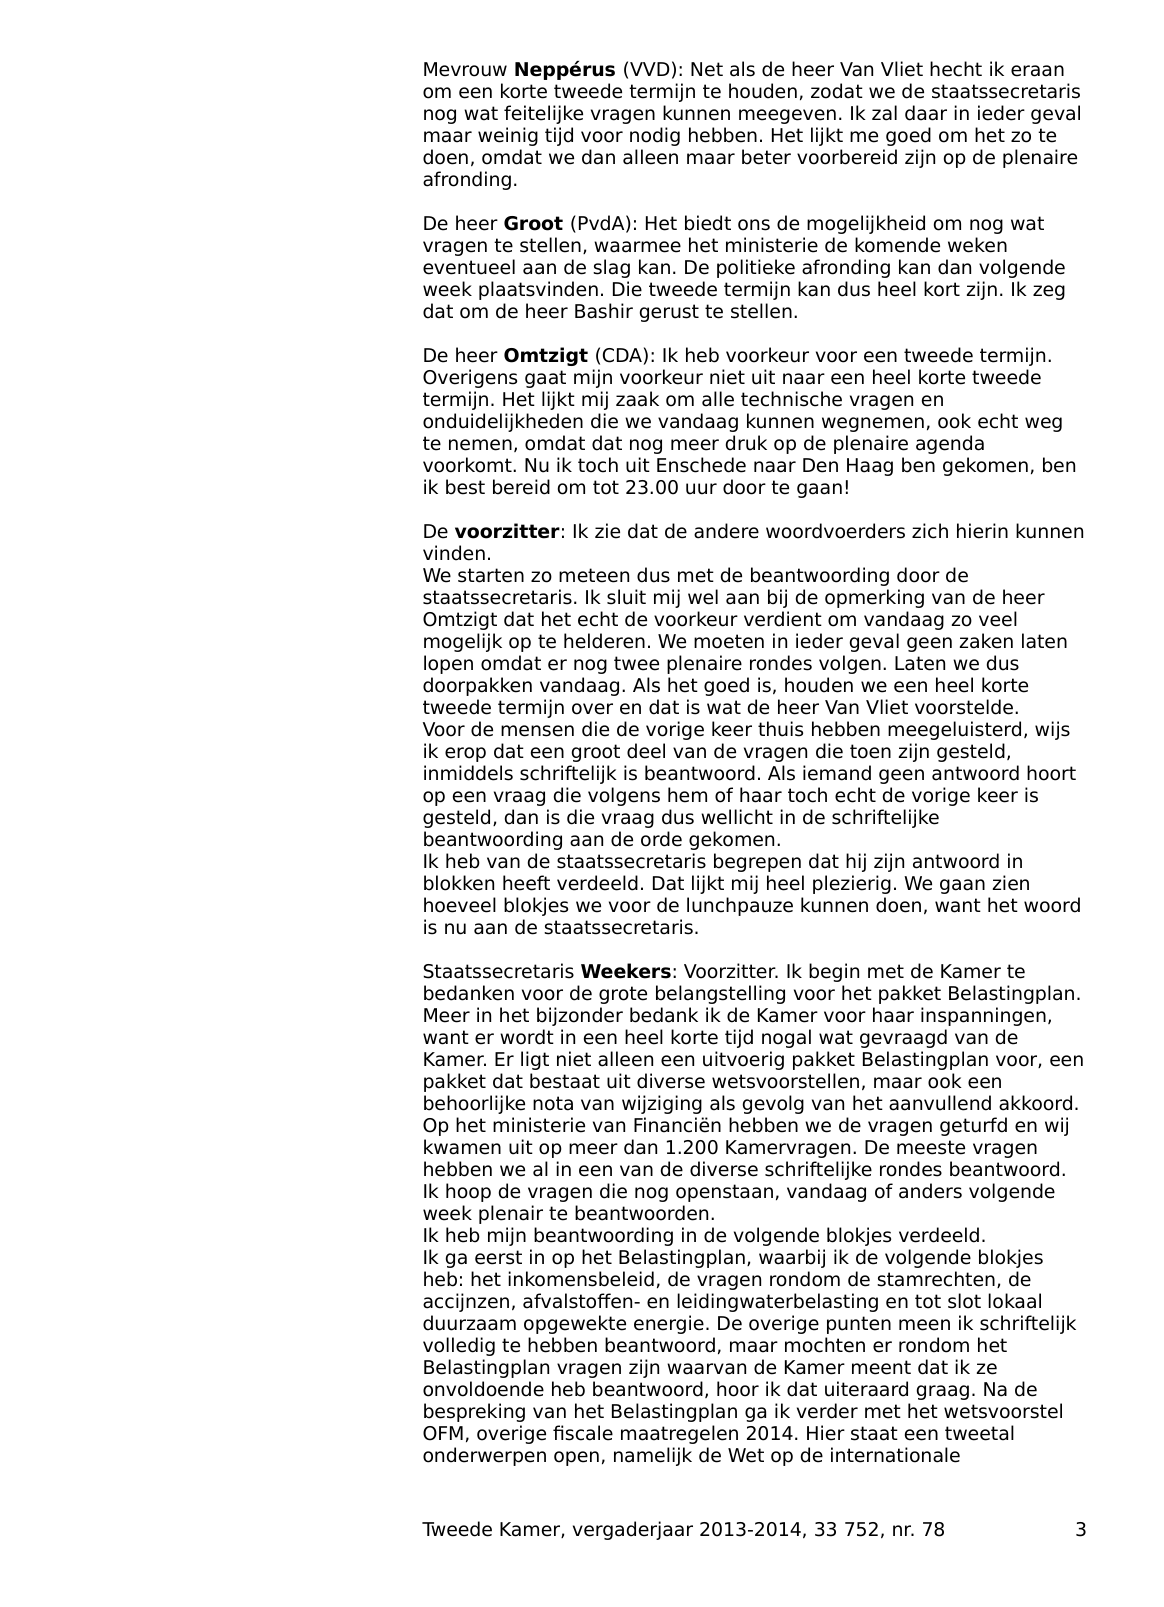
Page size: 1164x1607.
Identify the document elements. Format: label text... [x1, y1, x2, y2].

text Staatssecretaris Weekers: Voorzitter. Ik begin met de Kamer te bedanken voor de grote belangstelling voor het pakket Belastingplan. Meer in het bijzonder bedank ik de Kamer voor haar inspanningen, want er wordt in een heel korte tijd nogal wat gevraagd van de Kamer. Er ligt niet alleen een uitvoerig pakket Belastingplan voor, een pakket dat bestaat uit diverse wetsvoorstellen, maar ook een behoorlijke nota van wijziging als gevolg van het aanvullend akkoord. Op het ministerie van Financiën hebben we de vragen geturfd en wij kwamen uit op meer dan 1.200 Kamervragen. De meeste vragen hebben we al in een van de diverse schriftelijke rondes beantwoord. Ik hoop de vragen die nog openstaan, vandaag of anders volgende week plenair te beantwoorden. [422, 961, 1087, 1225]
text De heer Omtzigt (CDA): Ik heb voorkeur voor een tweede termijn. Overigens gaat mijn voorkeur niet uit naar een heel korte tweede termijn. Het lijkt mij zaak om alle technische vragen en onduidelijkheden die we vandaag kunnen wegnemen, ook echt weg te nemen, omdat dat nog meer druk op de plenaire agenda voorkomt. Nu ik toch uit Enschede naar Den Haag ben gekomen, ben ik best bereid om tot 23.00 uur door te gaan! [422, 345, 1087, 499]
text De voorzitter: Ik zie dat de andere woordvoerders zich hierin kunnen vinden. [422, 521, 1087, 565]
text De heer Groot (PvdA): Het biedt ons de mogelijkheid om nog wat vragen te stellen, waarmee het ministerie de komende weken eventueel aan de slag kan. De politieke afronding kan dan volgende week plaatsvinden. Die tweede termijn kan dus heel kort zijn. Ik zeg dat om de heer Bashir gerust te stellen. [422, 213, 1087, 323]
text We starten zo meteen dus met de beantwoording door de staatssecretaris. Ik sluit mij wel aan bij de opmerking van de heer Omtzigt dat het echt de voorkeur verdient om vandaag zo veel mogelijk op te helderen. We moeten in ieder geval geen zaken laten lopen omdat er nog twee plenaire rondes volgen. Laten we dus doorpakken vandaag. Als het goed is, houden we een heel korte tweede termijn over en dat is wat de heer Van Vliet voorstelde. [422, 565, 1087, 719]
text Ik heb mijn beantwoording in de volgende blokjes verdeeld. [422, 1225, 1087, 1247]
text Ik heb van de staatssecretaris begrepen dat hij zijn antwoord in blokken heeft verdeeld. Dat lijkt mij heel plezierig. We gaan zien hoeveel blokjes we voor de lunchpauze kunnen doen, want het woord is nu aan de staatssecretaris. [422, 851, 1087, 939]
text Ik ga eerst in op het Belastingplan, waarbij ik de volgende blokjes heb: het inkomensbeleid, de vragen rondom de stamrechten, de accijnzen, afvalstoffen- en leidingwaterbelasting en tot slot lokaal duurzaam opgewekte energie. De overige punten meen ik schriftelijk volledig te hebben beantwoord, maar mochten er rondom het Belastingplan vragen zijn waarvan de Kamer meent dat ik ze onvoldoende heb beantwoord, hoor ik dat uiteraard graag. Na de bespreking van het Belastingplan ga ik verder met het wetsvoorstel OFM, overige fiscale maatregelen 2014. Hier staat een tweetal onderwerpen open, namelijk de Wet op de internationale [422, 1247, 1087, 1467]
text Mevrouw Neppérus (VVD): Net als de heer Van Vliet hecht ik eraan om een korte tweede termijn te houden, zodat we de staatssecretaris nog wat feitelijke vragen kunnen meegeven. Ik zal daar in ieder geval maar weinig tijd voor nodig hebben. Het lijkt me goed om het zo te doen, omdat we dan alleen maar beter voorbereid zijn op de plenaire afronding. [422, 59, 1087, 191]
text Voor de mensen die de vorige keer thuis hebben meegeluisterd, wijs ik erop dat een groot deel van de vragen die toen zijn gesteld, inmiddels schriftelijk is beantwoord. Als iemand geen antwoord hoort op een vraag die volgens hem of haar toch echt de vorige keer is gesteld, dan is die vraag dus wellicht in de schriftelijke beantwoording aan de orde gekomen. [422, 719, 1087, 851]
